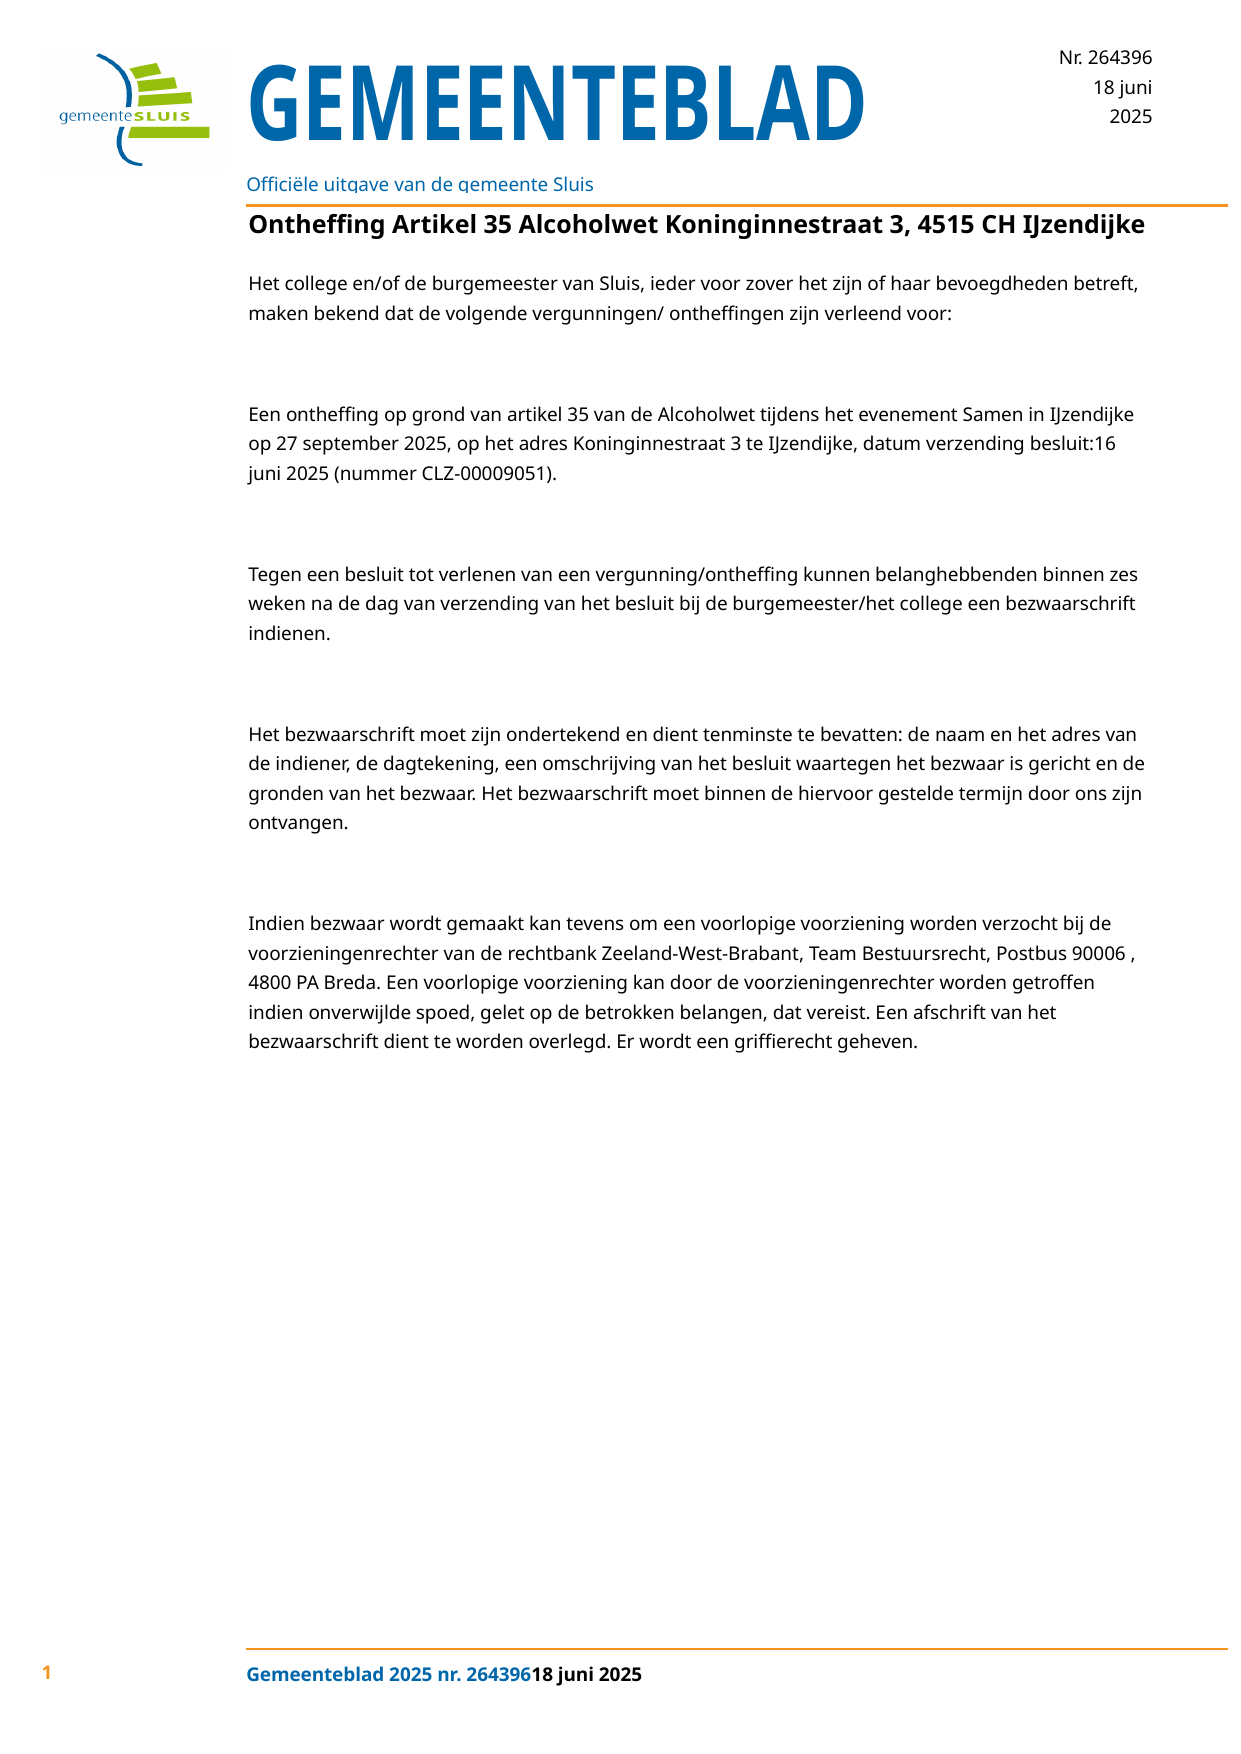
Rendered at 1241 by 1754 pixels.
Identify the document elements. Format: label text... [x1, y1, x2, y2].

text Tegen een besluit tot verlenen van een vergunning/ontheffing kunnen belanghebbenden binnen zes weken na de dag van verzending van het besluit bij de burgemeester/het college een bezwaarschrift indienen. [248, 561, 1152, 646]
text Het college en/of de burgemeester van Sluis, ieder voor zover het zijn of haar bevoegdheden betreft, maken bekend dat de volgende vergunningen/ ontheffingen zijn verleend voor: [248, 270, 1152, 326]
picture [41, 47, 231, 172]
text Het bezwaarschrift moet zijn ondertekend en dient tenminste te bevatten: de naam en het adres van de indiener, de dagtekening, een omschrijving van het besluit waartegen het bezwaar is gericht en de gronden van het bezwaar. Het bezwaarschrift moet binnen de hiervoor gestelde termijn door ons zijn ontvangen. [248, 721, 1152, 835]
text Een ontheffing op grond van artikel 35 van de Alcoholwet tijdens het evenement Samen in IJzendijke op 27 september 2025, op het adres Koninginnestraat 3 te IJzendijke, datum verzending besluit:16 juni 2025 (nummer CLZ-00009051). [248, 401, 1152, 486]
text Indien bezwaar wordt gemaakt kan tevens om een voorlopige voorziening worden verzocht bij de voorzieningenrechter van de rechtbank Zeeland-West-Brabant, Team Bestuursrecht, Postbus 90006 , 4800 PA Breda. Een voorlopige voorziening kan door de voorzieningenrechter worden getroffen indien onverwijlde spoed, gelet op de betrokken belangen, dat vereist. Een afschrift van het bezwaarschrift dient te worden overlegd. Er wordt een griffierecht geheven. [248, 910, 1152, 1054]
text Ontheffing Artikel 35 Alcoholwet Koninginnestraat 3, 4515 CH IJzendijke [248, 207, 1152, 241]
